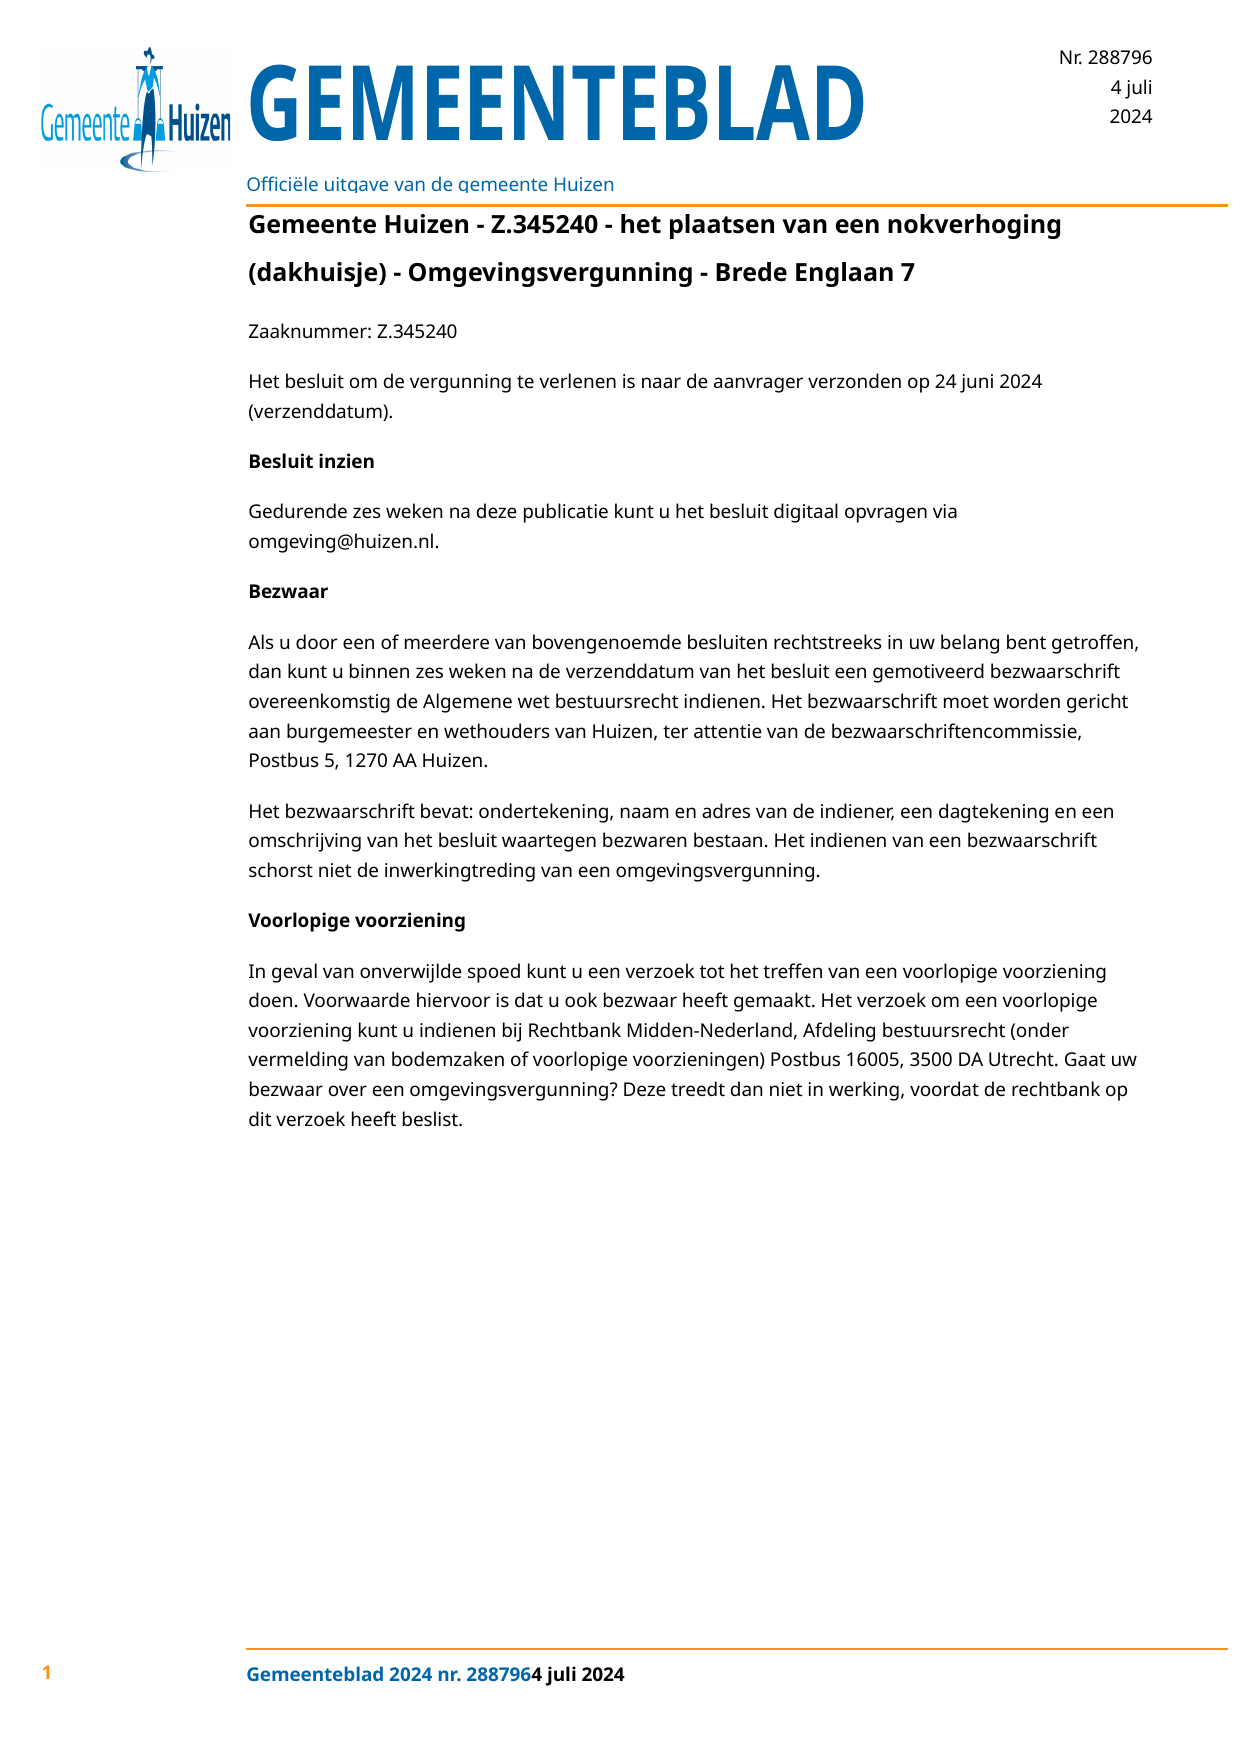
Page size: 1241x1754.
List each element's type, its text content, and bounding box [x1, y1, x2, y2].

text Besluit inzien [248, 448, 1152, 474]
text Gemeente Huizen - Z.345240 - het plaatsen van een nokverhoging (dakhuisje) - Omgevingsvergunning - Brede Englaan 7 [248, 207, 1152, 288]
text Het besluit om de vergunning te verlenen is naar de aanvrager verzonden op 24 juni 2024 (verzenddatum). [248, 368, 1152, 424]
text In geval van onverwijlde spoed kunt u een verzoek tot het treffen van een voorlopige voorziening doen. Voorwaarde hiervoor is dat u ook bezwaar heeft gemaakt. Het verzoek om een voorlopige voorziening kunt u indienen bij Rechtbank Midden-Nederland, Afdeling bestuursrecht (onder vermelding van bodemzaken of voorlopige voorzieningen) Postbus 16005, 3500 DA Utrecht. Gaat uw bezwaar over een omgevingsvergunning? Deze treedt dan niet in werking, voordat de rechtbank op dit verzoek heeft beslist. [248, 958, 1152, 1132]
text Voorlopige voorziening [248, 907, 1152, 933]
picture [41, 47, 231, 172]
text Zaaknummer: Z.345240 [248, 318, 1152, 344]
text Het bezwaarschrift bevat: ondertekening, naam en adres van de indiener, een dagtekening en een omschrijving van het besluit waartegen bezwaren bestaan. Het indienen van een bezwaarschrift schorst niet de inwerkingtreding van een omgevingsvergunning. [248, 798, 1152, 883]
text Bezwaar [248, 579, 1152, 604]
text Gedurende zes weken na deze publicatie kunt u het besluit digitaal opvragen via omgeving@huizen.nl. [248, 499, 1152, 554]
text Als u door een of meerdere van bovengenoemde besluiten rechtstreeks in uw belang bent getroffen, dan kunt u binnen zes weken na de verzenddatum van het besluit een gemotiveerd bezwaarschrift overeenkomstig de Algemene wet bestuursrecht indienen. Het bezwaarschrift moet worden gericht aan burgemeester en wethouders van Huizen, ter attentie van de bezwaarschriftencommissie, Postbus 5, 1270 AA Huizen. [248, 629, 1152, 773]
